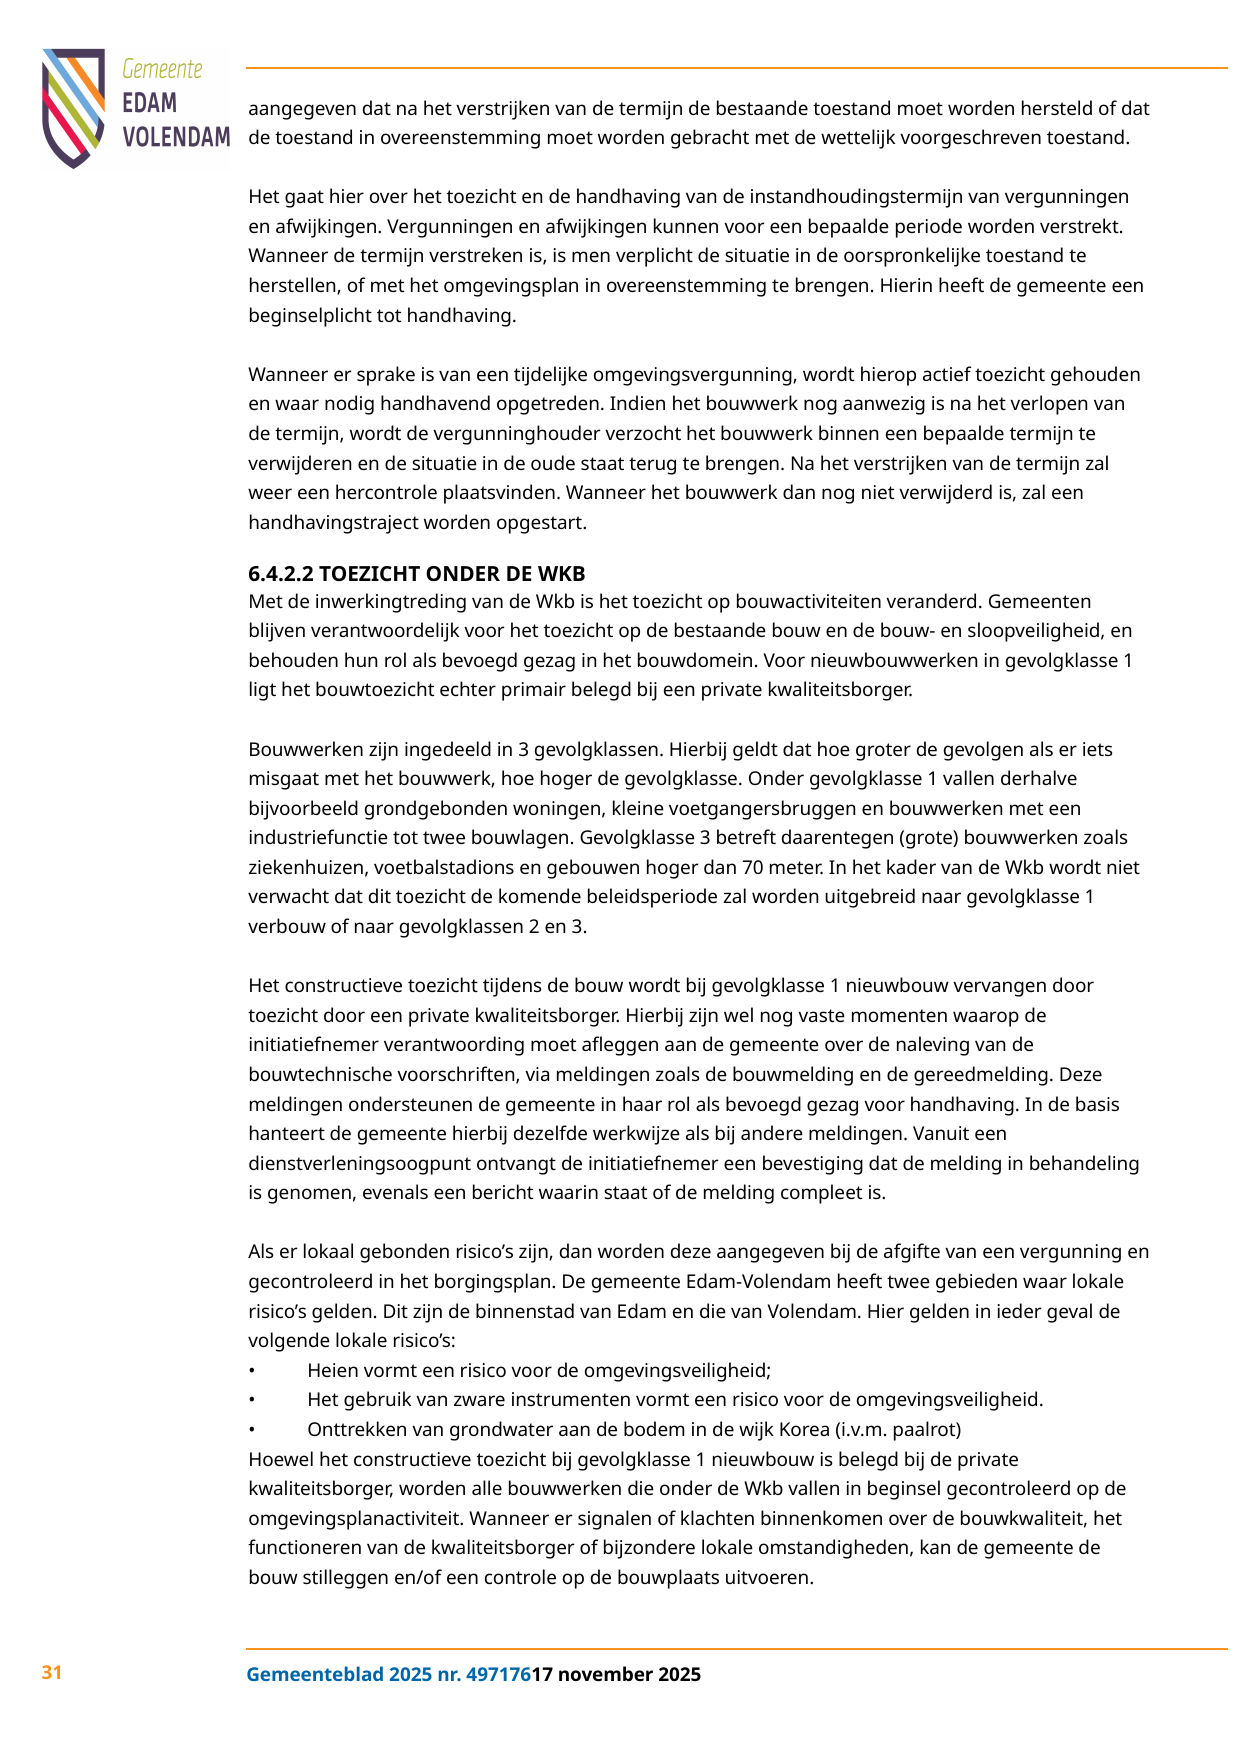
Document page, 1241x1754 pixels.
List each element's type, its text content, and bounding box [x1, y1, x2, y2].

text Als er lokaal gebonden risico’s zijn, dan worden deze aangegeven bij de afgifte van een vergunning en gecontroleerd in het borgingsplan. De gemeente Edam-Volendam heeft twee gebieden waar lokale risico’s gelden. Dit zijn de binnenstad van Edam en die van Volendam. Hier gelden in ieder geval de volgende lokale risico’s: [248, 1239, 1152, 1353]
picture [41, 47, 231, 172]
text Het constructieve toezicht tijdens de bouw wordt bij gevolgklasse 1 nieuwbouw vervangen door toezicht door een private kwaliteitsborger. Hierbij zijn wel nog vaste momenten waarop de initiatiefnemer verantwoording moet afleggen aan de gemeente over de naleving van de bouwtechnische voorschriften, via meldingen zoals de bouwmelding en de gereedmelding. Deze meldingen ondersteunen de gemeente in haar rol als bevoegd gezag voor handhaving. In de basis hanteert de gemeente hierbij dezelfde werkwijze als bij andere meldingen. Vanuit een dienstverleningsoogpunt ontvangt de initiatiefnemer een bevestiging dat de melding in behandeling is genomen, evenals een bericht waarin staat of de melding compleet is. [248, 972, 1152, 1205]
list Onttrekken van grondwater aan de bodem in de wijk Korea (i.v.m. paalrot) [248, 1416, 1152, 1442]
text aangegeven dat na het verstrijken van de termijn de bestaande toestand moet worden hersteld of dat de toestand in overeenstemming moet worden gebracht met de wettelijk voorgeschreven toestand. [248, 95, 1152, 150]
text 6.4.2.2 TOEZICHT ONDER DE WKB [248, 559, 1152, 588]
text Bouwwerken zijn ingedeeld in 3 gevolgklassen. Hierbij geldt dat hoe groter de gevolgen als er iets misgaat met het bouwwerk, hoe hoger de gevolgklasse. Onder gevolgklasse 1 vallen derhalve bijvoorbeeld grondgebonden woningen, kleine voetgangersbruggen en bouwwerken met een industriefunctie tot twee bouwlagen. Gevolgklasse 3 betreft daarentegen (grote) bouwwerken zoals ziekenhuizen, voetbalstadions en gebouwen hoger dan 70 meter. In het kader van de Wkb wordt niet verwacht dat dit toezicht de komende beleidsperiode zal worden uitgebreid naar gevolgklasse 1 verbouw of naar gevolgklassen 2 en 3. [248, 736, 1152, 939]
list Het gebruik van zware instrumenten vormt een risico voor de omgevingsveiligheid. [248, 1387, 1152, 1412]
text Het gaat hier over het toezicht en de handhaving van de instandhoudingstermijn van vergunningen en afwijkingen. Vergunningen en afwijkingen kunnen voor een bepaalde periode worden verstrekt. Wanneer de termijn verstreken is, is men verplicht de situatie in de oorspronkelijke toestand te herstellen, of met het omgevingsplan in overeenstemming te brengen. Hierin heeft de gemeente een beginselplicht tot handhaving. [248, 183, 1152, 328]
text Wanneer er sprake is van een tijdelijke omgevingsvergunning, wordt hierop actief toezicht gehouden en waar nodig handhavend opgetreden. Indien het bouwwerk nog aanwezig is na het verlopen van de termijn, wordt de vergunninghouder verzocht het bouwwerk binnen een bepaalde termijn te verwijderen en de situatie in de oude staat terug te brengen. Na het verstrijken van de termijn zal weer een hercontrole plaatsvinden. Wanneer het bouwwerk dan nog niet verwijderd is, zal een handhavingstraject worden opgestart. [248, 361, 1152, 535]
text Hoewel het constructieve toezicht bij gevolgklasse 1 nieuwbouw is belegd bij de private kwaliteitsborger, worden alle bouwwerken die onder de Wkb vallen in beginsel gecontroleerd op de omgevingsplanactiviteit. Wanneer er signalen of klachten binnenkomen over de bouwkwaliteit, het functioneren van de kwaliteitsborger of bijzondere lokale omstandigheden, kan de gemeente de bouw stilleggen en/of een controle op de bouwplaats uitvoeren. [248, 1446, 1152, 1590]
list Heien vormt een risico voor de omgevingsveiligheid; [248, 1357, 1152, 1383]
text Met de inwerkingtreding van de Wkb is het toezicht op bouwactiviteiten veranderd. Gemeenten blijven verantwoordelijk voor het toezicht op de bestaande bouw en de bouw- en sloopveiligheid, en behouden hun rol als bevoegd gezag in het bouwdomein. Voor nieuwbouwwerken in gevolgklasse 1 ligt het bouwtoezicht echter primair belegd bij een private kwaliteitsborger. [248, 588, 1152, 702]
